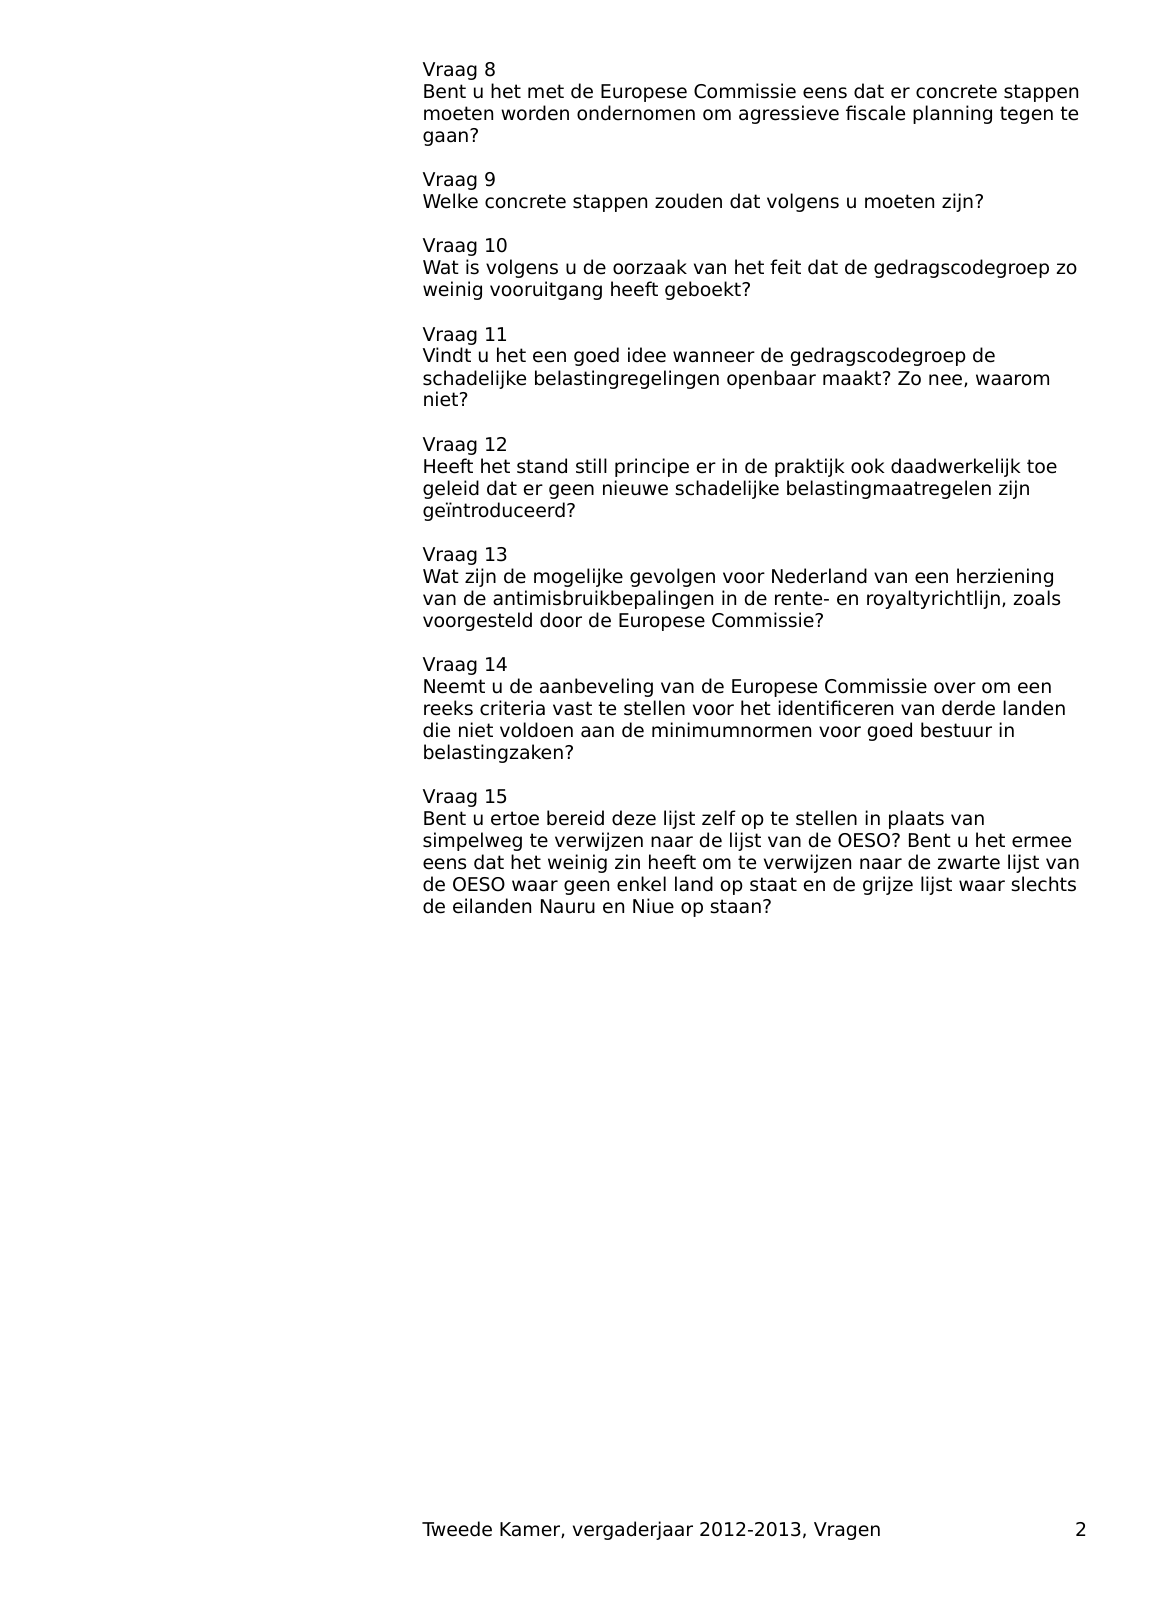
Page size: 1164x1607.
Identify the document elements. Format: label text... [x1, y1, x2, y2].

text Bent u het met de Europese Commissie eens dat er concrete stappen moeten worden ondernomen om agressieve fiscale planning tegen te gaan? [422, 81, 1087, 147]
text Vraag 12 [422, 433, 1087, 456]
text Vraag 9 [422, 169, 1087, 191]
text Vraag 8 [422, 59, 1087, 81]
text Vraag 11 [422, 323, 1087, 345]
text Welke concrete stappen zouden dat volgens u moeten zijn? [422, 191, 1087, 213]
text Vraag 13 [422, 544, 1087, 566]
text Vindt u het een goed idee wanneer de gedragscodegroep de schadelijke belastingregelingen openbaar maakt? Zo nee, waarom niet? [422, 345, 1087, 411]
text Wat zijn de mogelijke gevolgen voor Nederland van een herziening van de antimisbruikbepalingen in de rente- en royaltyrichtlijn, zoals voorgesteld door de Europese Commissie? [422, 566, 1087, 632]
text Bent u ertoe bereid deze lijst zelf op te stellen in plaats van simpelweg te verwijzen naar de lijst van de OESO? Bent u het ermee eens dat het weinig zin heeft om te verwijzen naar de zwarte lijst van de OESO waar geen enkel land op staat en de grijze lijst waar slechts de eilanden Nauru en Niue op staan? [422, 808, 1087, 918]
text Heeft het stand still principe er in de praktijk ook daadwerkelijk toe geleid dat er geen nieuwe schadelijke belastingmaatregelen zijn geïntroduceerd? [422, 456, 1087, 521]
text Wat is volgens u de oorzaak van het feit dat de gedragscodegroep zo weinig vooruitgang heeft geboekt? [422, 257, 1087, 301]
text Neemt u de aanbeveling van de Europese Commissie over om een reeks criteria vast te stellen voor het identificeren van derde landen die niet voldoen aan de minimumnormen voor goed bestuur in belastingzaken? [422, 676, 1087, 764]
text Vraag 10 [422, 235, 1087, 257]
text Vraag 14 [422, 654, 1087, 676]
text Vraag 15 [422, 786, 1087, 808]
